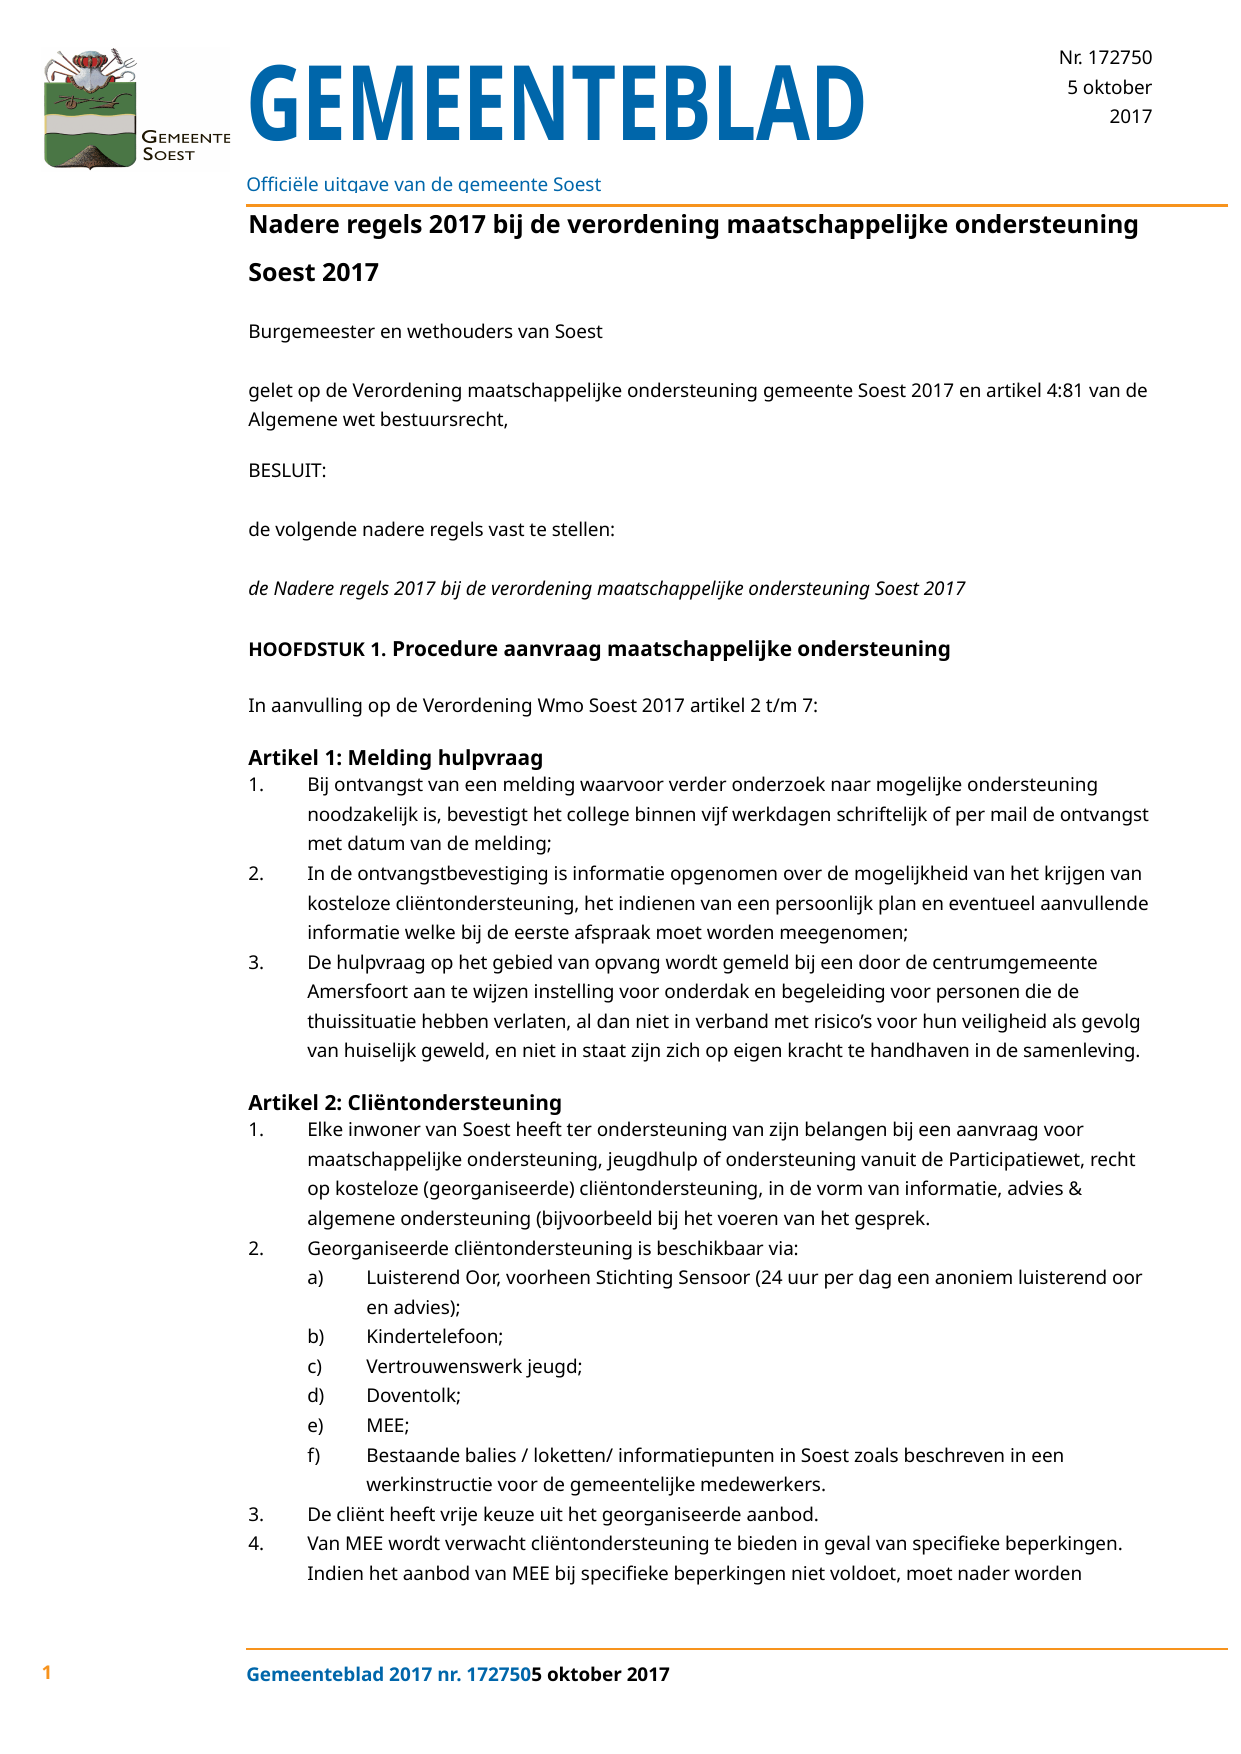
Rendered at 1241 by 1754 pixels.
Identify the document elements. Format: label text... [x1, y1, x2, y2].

list Elke inwoner van Soest heeft ter ondersteuning van zijn belangen bij een aanvraag voor maatschappelijke ondersteuning, jeugdhulp of ondersteuning vanuit de Participatiewet, recht op kosteloze (georganiseerde) cliëntondersteuning, in de vorm van informatie, advies & algemene ondersteuning (bijvoorbeeld bij het voeren van het gesprek. [248, 1116, 1152, 1231]
text BESLUIT: [248, 457, 1152, 483]
list Van MEE wordt verwacht cliëntondersteuning te bieden in geval van specifieke beperkingen. Indien het aanbod van MEE bij specifieke beperkingen niet voldoet, moet nader worden [248, 1531, 1152, 1586]
list Luisterend Oor, voorheen Stichting Sensoor (24 uur per dag een anoniem luisterend oor en advies); [307, 1264, 1152, 1320]
text Burgemeester en wethouders van Soest [248, 318, 1152, 344]
list Bestaande balies / loketten/ informatiepunten in Soest zoals beschreven in een werkinstructie voor de gemeentelijke medewerkers. [307, 1442, 1152, 1497]
text In aanvulling op de Verordening Wmo Soest 2017 artikel 2 t/m 7: [248, 692, 1152, 718]
list De cliënt heeft vrije keuze uit het georganiseerde aanbod. [248, 1501, 1152, 1527]
text de volgende nadere regels vast te stellen: [248, 516, 1152, 542]
text Artikel 2: Cliëntondersteuning [248, 1088, 1152, 1116]
list MEE; [307, 1412, 1152, 1438]
text Nadere regels 2017 bij de verordening maatschappelijke ondersteuning Soest 2017 [248, 207, 1152, 288]
list De hulpvraag op het gebied van opvang wordt gemeld bij een door de centrumgemeente Amersfoort aan te wijzen instelling voor onderdak en begeleiding voor personen die de thuissituatie hebben verlaten, al dan niet in verband met risico’s voor hun veiligheid als gevolg van huiselijk geweld, en niet in staat zijn zich op eigen kracht te handhaven in de samenleving. [248, 949, 1152, 1063]
list In de ontvangstbevestiging is informatie opgenomen over de mogelijkheid van het krijgen van kosteloze cliëntondersteuning, het indienen van een persoonlijk plan en eventueel aanvullende informatie welke bij de eerste afspraak moet worden meegenomen; [248, 860, 1152, 945]
text gelet op de Verordening maatschappelijke ondersteuning gemeente Soest 2017 en artikel 4:81 van de Algemene wet bestuursrecht, [248, 377, 1152, 432]
list Bij ontvangst van een melding waarvoor verder onderzoek naar mogelijke ondersteuning noodzakelijk is, bevestigt het college binnen vijf werkdagen schriftelijk of per mail de ontvangst met datum van de melding; [248, 771, 1152, 856]
text Artikel 1: Melding hulpvraag [248, 743, 1152, 771]
picture [41, 47, 231, 172]
list Georganiseerde cliëntondersteuning is beschikbaar via: [248, 1235, 1152, 1261]
text de Nadere regels 2017 bij de verordening maatschappelijke ondersteuning Soest 2017 [248, 575, 1152, 601]
list Vertrouwenswerk jeugd; [307, 1353, 1152, 1379]
list Kindertelefoon; [307, 1323, 1152, 1349]
list Doventolk; [307, 1383, 1152, 1408]
text HOOFDSTUK 1. Procedure aanvraag maatschappelijke ondersteuning [248, 634, 1152, 663]
